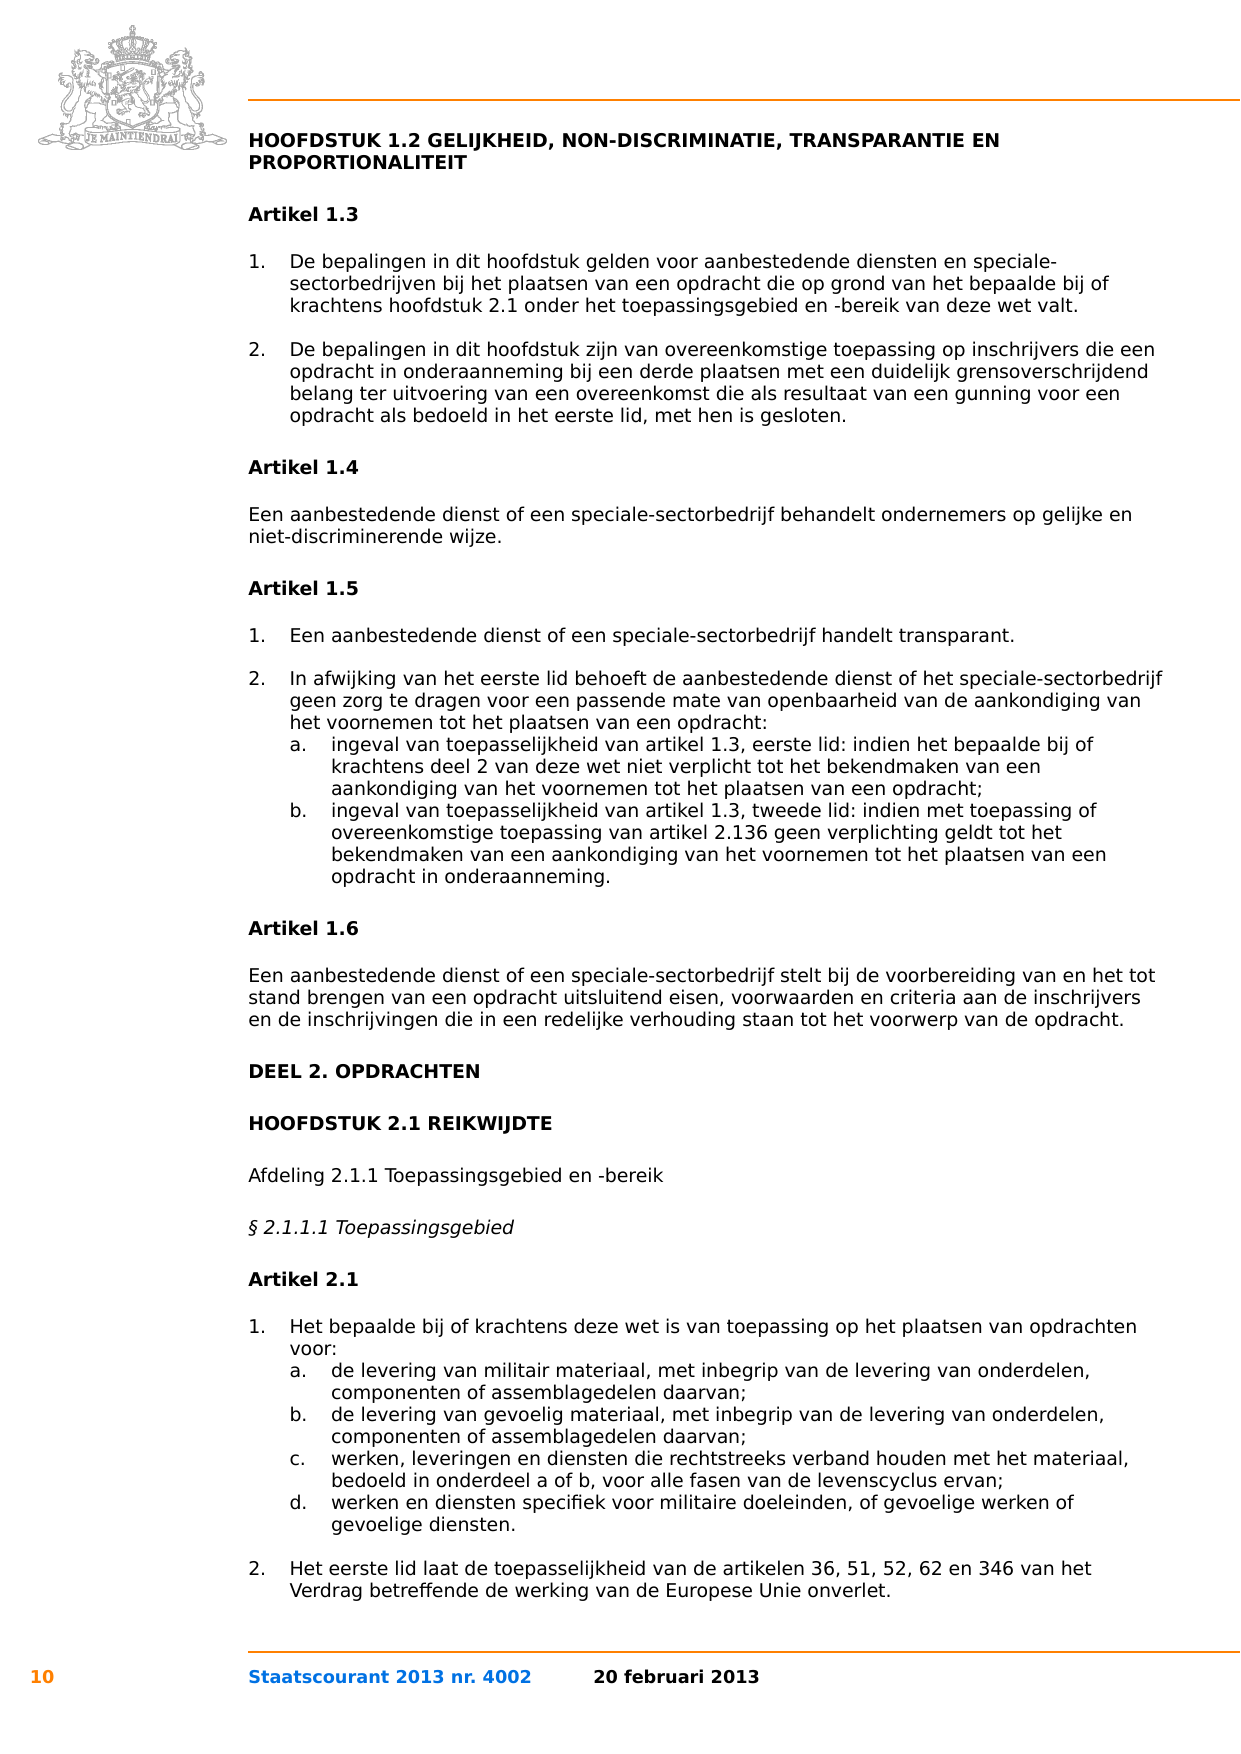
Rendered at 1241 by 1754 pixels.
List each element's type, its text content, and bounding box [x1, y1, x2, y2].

subtitle HOOFDSTUK 2.1 REIKWIJDTE [248, 1113, 1163, 1135]
text b. de levering van gevoelig materiaal, met inbegrip van de levering van onderdelen, componenten of assemblagedelen daarvan; [289, 1404, 1163, 1448]
text 2. De bepalingen in dit hoofdstuk zijn van overeenkomstige toepassing op inschrijvers die een opdracht in onderaanneming bij een derde plaatsen met een duidelijk grensoverschrijdend belang ter uitvoering van een overeenkomst die als resultaat van een gunning voor een opdracht als bedoeld in het eerste lid, met hen is gesloten. [248, 339, 1163, 427]
subtitle DEEL 2. OPDRACHTEN [248, 1061, 1163, 1083]
subtitle Artikel 1.4 [248, 457, 1163, 478]
subtitle HOOFDSTUK 1.2 GELIJKHEID, NON-DISCRIMINATIE, TRANSPARANTIE EN PROPORTIONALITEIT [248, 130, 1163, 174]
text 2. In afwijking van het eerste lid behoeft de aanbestedende dienst of het speciale-sectorbedrijf geen zorg te dragen voor een passende mate van openbaarheid van de aankondiging van het voornemen tot het plaatsen van een opdracht: [248, 668, 1163, 734]
subtitle Artikel 1.5 [248, 577, 1163, 599]
subtitle Artikel 2.1 [248, 1269, 1163, 1291]
subtitle § 2.1.1.1 Toepassingsgebied [248, 1217, 1163, 1239]
text b. ingeval van toepasselijkheid van artikel 1.3, tweede lid: indien met toepassing of overeenkomstige toepassing van artikel 2.136 geen verplichting geldt tot het bekendmaken van een aankondiging van het voornemen tot het plaatsen van een opdracht in onderaanneming. [289, 800, 1163, 888]
picture [38, 25, 227, 150]
subtitle Artikel 1.3 [248, 204, 1163, 226]
text 1. Het bepaalde bij of krachtens deze wet is van toepassing op het plaatsen van opdrachten voor: [248, 1316, 1163, 1360]
text 1. Een aanbestedende dienst of een speciale-sectorbedrijf handelt transparant. [248, 624, 1163, 646]
subtitle Artikel 1.6 [248, 918, 1163, 940]
text a. ingeval van toepasselijkheid van artikel 1.3, eerste lid: indien het bepaalde bij of krachtens deel 2 van deze wet niet verplicht tot het bekendmaken van een aankondiging van het voornemen tot het plaatsen van een opdracht; [289, 734, 1163, 800]
text Een aanbestedende dienst of een speciale-sectorbedrijf stelt bij de voorbereiding van en het tot stand brengen van een opdracht uitsluitend eisen, voorwaarden en criteria aan de inschrijvers en de inschrijvingen die in een redelijke verhouding staan tot het voorwerp van de opdracht. [248, 965, 1163, 1031]
text d. werken en diensten specifiek voor militaire doeleinden, of gevoelige werken of gevoelige diensten. [289, 1492, 1163, 1536]
text Een aanbestedende dienst of een speciale-sectorbedrijf behandelt ondernemers op gelijke en niet-discriminerende wijze. [248, 503, 1163, 547]
text 1. De bepalingen in dit hoofdstuk gelden voor aanbestedende diensten en speciale-sectorbedrijven bij het plaatsen van een opdracht die op grond van het bepaalde bij of krachtens hoofdstuk 2.1 onder het toepassingsgebied en -bereik van deze wet valt. [248, 251, 1163, 317]
text a. de levering van militair materiaal, met inbegrip van de levering van onderdelen, componenten of assemblagedelen daarvan; [289, 1360, 1163, 1404]
text 2. Het eerste lid laat de toepasselijkheid van de artikelen 36, 51, 52, 62 en 346 van het Verdrag betreffende de werking van de Europese Unie onverlet. [248, 1558, 1163, 1602]
subtitle Afdeling 2.1.1 Toepassingsgebied en -bereik [248, 1165, 1163, 1187]
text c. werken, leveringen en diensten die rechtstreeks verband houden met het materiaal, bedoeld in onderdeel a of b, voor alle fasen van de levenscyclus ervan; [289, 1448, 1163, 1492]
